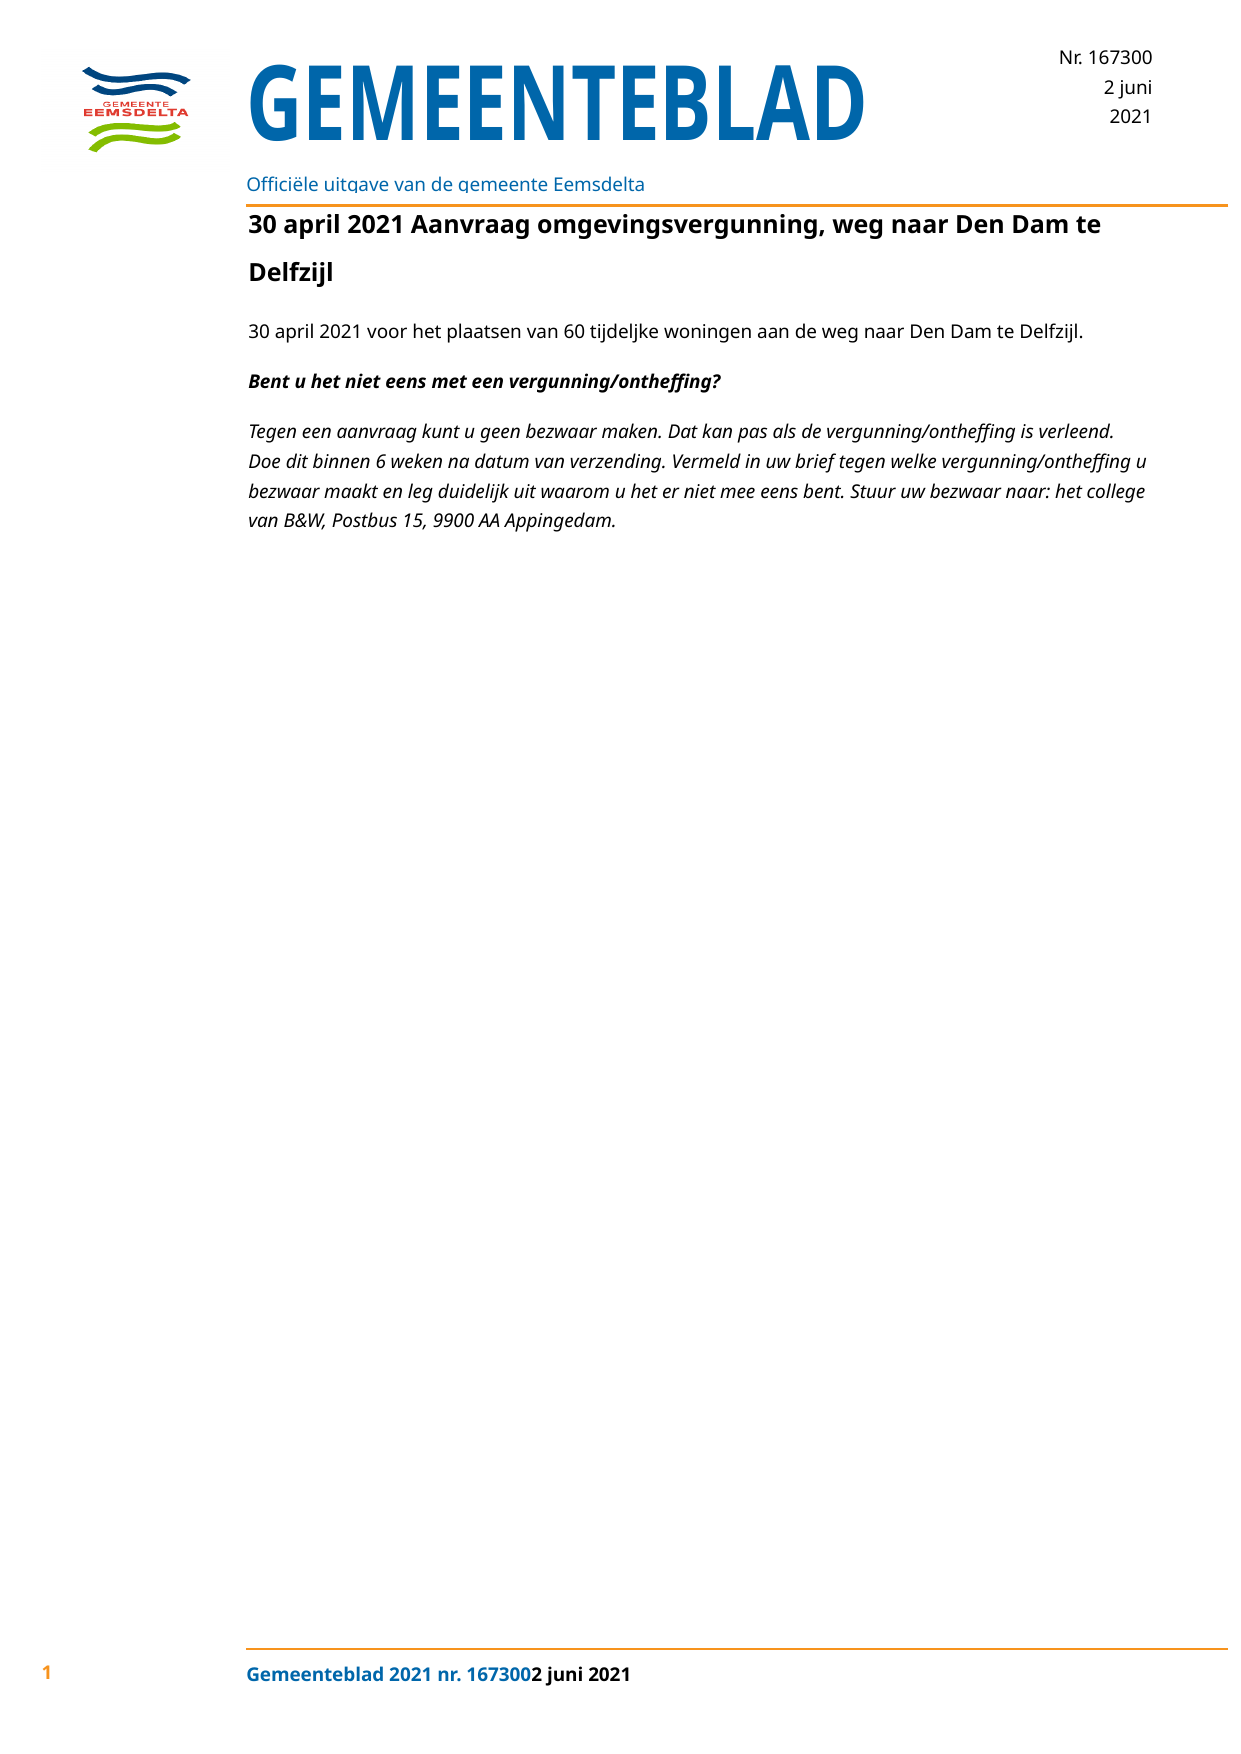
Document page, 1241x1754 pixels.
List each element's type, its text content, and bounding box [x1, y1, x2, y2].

picture [41, 47, 231, 172]
text Bent u het niet eens met een vergunning/ontheffing? [248, 368, 1152, 394]
text Tegen een aanvraag kunt u geen bezwaar maken. Dat kan pas als de vergunning/ontheffing is verleend. Doe dit binnen 6 weken na datum van verzending. Vermeld in uw brief tegen welke vergunning/ontheffing u bezwaar maakt en leg duidelijk uit waarom u het er niet mee eens bent. Stuur uw bezwaar naar: het college van B&W, Postbus 15, 9900 AA Appingedam. [248, 419, 1152, 533]
text 30 april 2021 Aanvraag omgevingsvergunning, weg naar Den Dam te Delfzijl [248, 207, 1152, 288]
text 30 april 2021 voor het plaatsen van 60 tijdeljke woningen aan de weg naar Den Dam te Delfzijl. [248, 318, 1152, 344]
